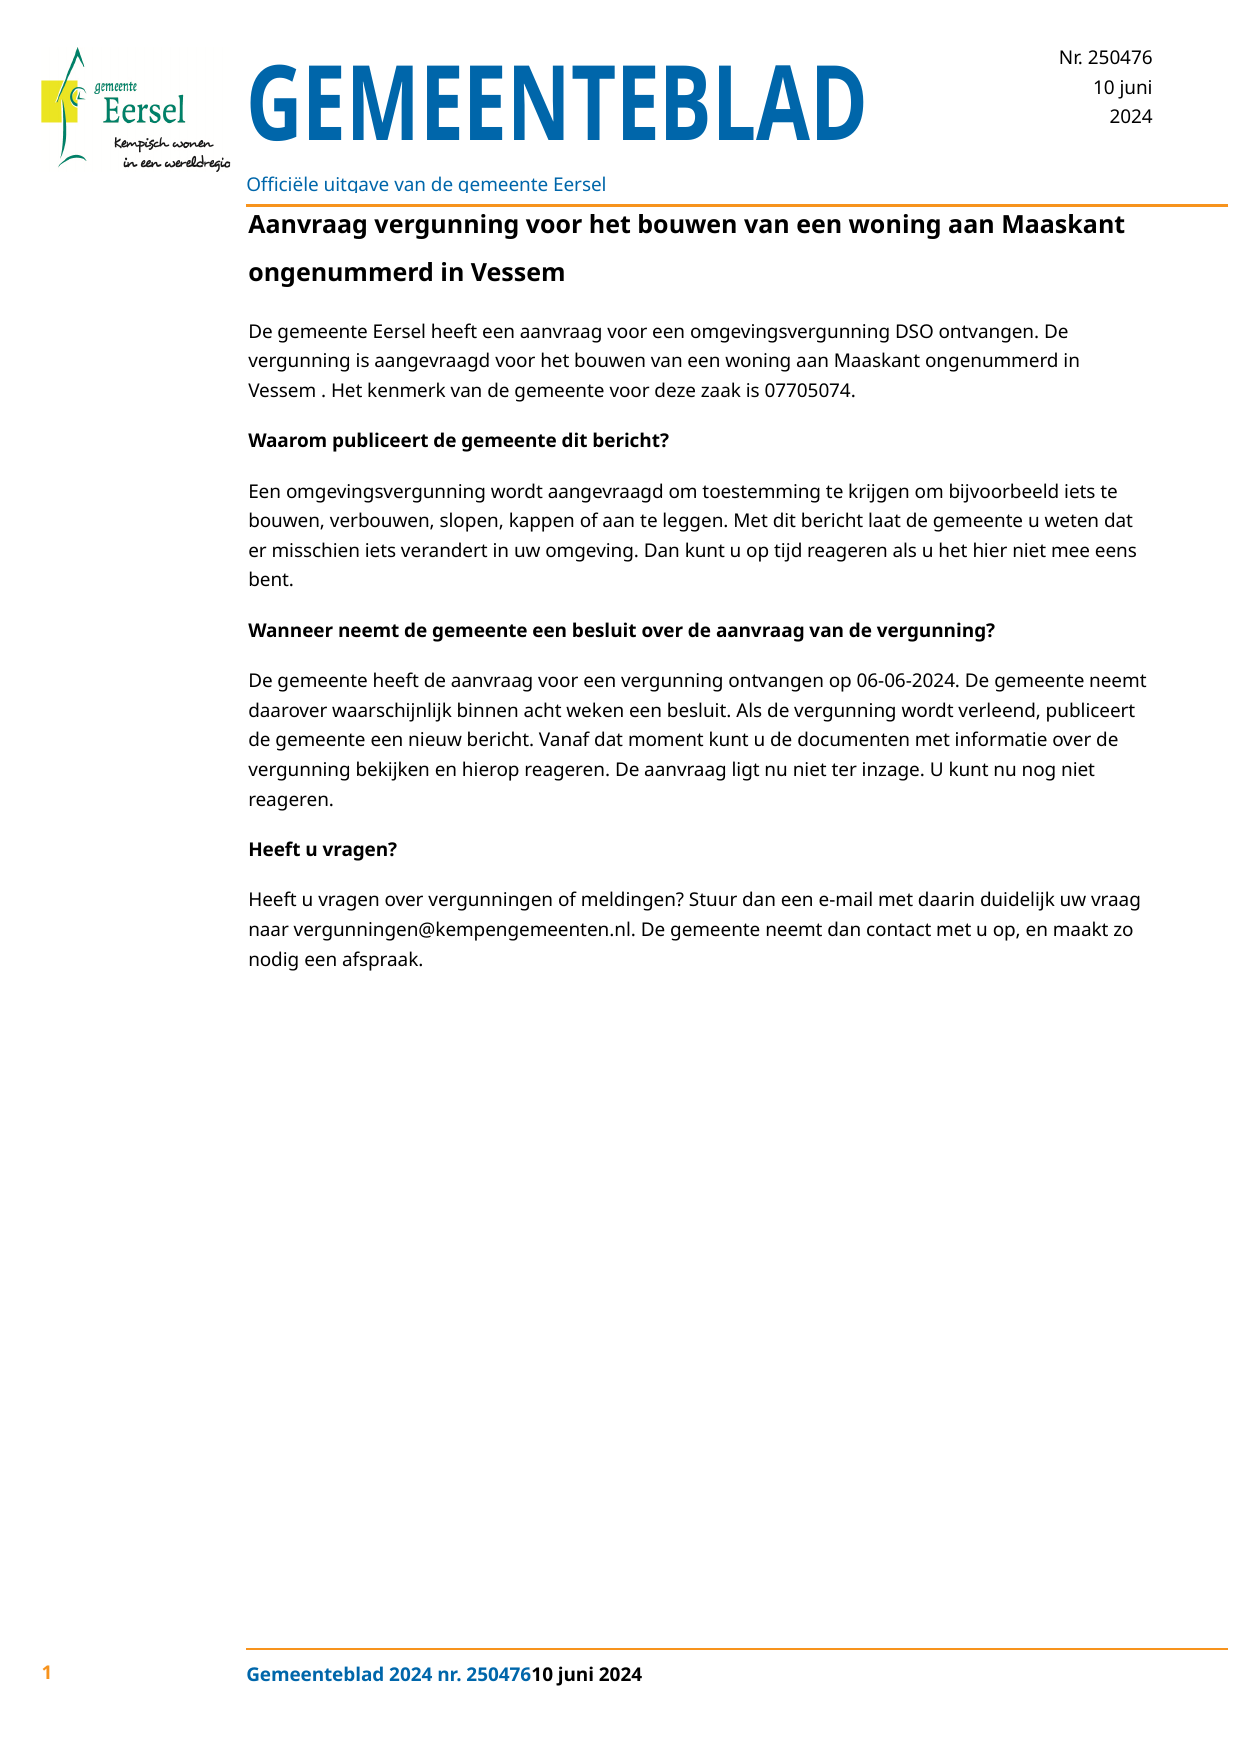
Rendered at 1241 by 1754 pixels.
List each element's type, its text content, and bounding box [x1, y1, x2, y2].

text Wanneer neemt de gemeente een besluit over de aanvraag van de vergunning? [248, 617, 1152, 643]
text De gemeente heeft de aanvraag voor een vergunning ontvangen op 06-06-2024. De gemeente neemt daarover waarschijnlijk binnen acht weken een besluit. Als de vergunning wordt verleend, publiceert de gemeente een nieuw bericht. Vanaf dat moment kunt u de documenten met informatie over de vergunning bekijken en hierop reageren. De aanvraag ligt nu niet ter inzage. U kunt nu nog niet reageren. [248, 667, 1152, 812]
text Een omgevingsvergunning wordt aangevraagd om toestemming te krijgen om bijvoorbeeld iets te bouwen, verbouwen, slopen, kappen of aan te leggen. Met dit bericht laat de gemeente u weten dat er misschien iets verandert in uw omgeving. Dan kunt u op tijd reageren als u het hier niet mee eens bent. [248, 478, 1152, 592]
text Heeft u vragen? [248, 836, 1152, 862]
text Waarom publiceert de gemeente dit bericht? [248, 427, 1152, 453]
text De gemeente Eersel heeft een aanvraag voor een omgevingsvergunning DSO ontvangen. De vergunning is aangevraagd voor het bouwen van een woning aan Maaskant ongenummerd in Vessem . Het kenmerk van de gemeente voor deze zaak is 07705074. [248, 318, 1152, 403]
picture [41, 47, 231, 172]
text Aanvraag vergunning voor het bouwen van een woning aan Maaskant ongenummerd in Vessem [248, 207, 1152, 288]
text Heeft u vragen over vergunningen of meldingen? Stuur dan een e-mail met daarin duidelijk uw vraag naar vergunningen@kempengemeenten.nl. De gemeente neemt dan contact met u op, en maakt zo nodig een afspraak. [248, 887, 1152, 972]
